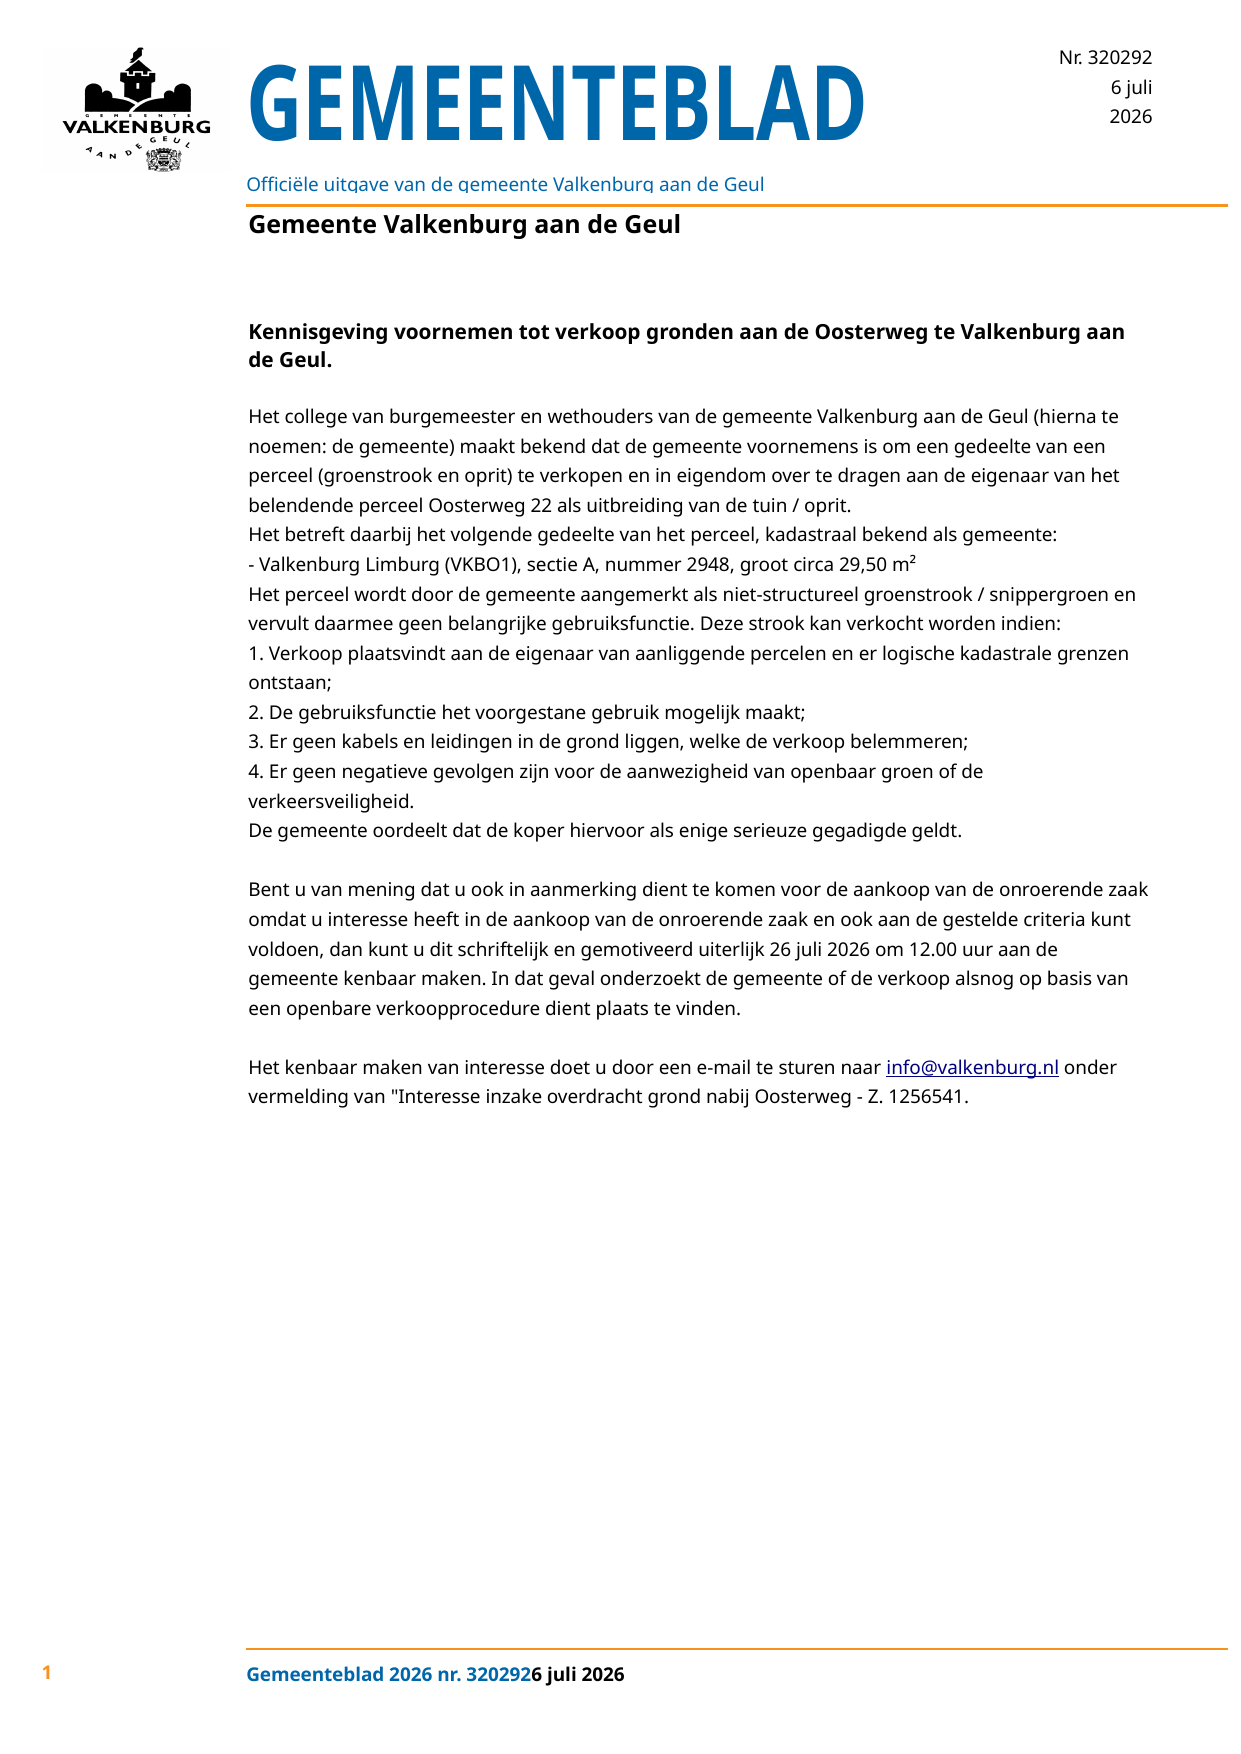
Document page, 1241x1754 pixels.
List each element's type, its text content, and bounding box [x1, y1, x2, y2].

text Het betreft daarbij het volgende gedeelte van het perceel, kadastraal bekend als gemeente: [248, 522, 1152, 547]
text Het perceel wordt door de gemeente aangemerkt als niet-structureel groenstrook / snippergroen en vervult daarmee geen belangrijke gebruiksfunctie. Deze strook kan verkocht worden indien: [248, 581, 1152, 636]
text 1. Verkoop plaatsvindt aan de eigenaar van aanliggende percelen en er logische kadastrale grenzen ontstaan; [248, 640, 1152, 695]
text Het kenbaar maken van interesse doet u door een e-mail te sturen naar info@valkenburg.nl onder vermelding van "Interesse inzake overdracht grond nabij Oosterweg - Z. 1256541. [248, 1054, 1152, 1109]
picture [41, 47, 231, 172]
text - Valkenburg Limburg (VKBO1), sectie A, nummer 2948, groot circa 29,50 m² [248, 551, 1152, 577]
text Kennisgeving voornemen tot verkoop gronden aan de Oosterweg te Valkenburg aan de Geul. [248, 317, 1152, 374]
text Gemeente Valkenburg aan de Geul [248, 207, 1152, 241]
text Bent u van mening dat u ook in aanmerking dient te komen voor de aankoop van de onroerende zaak omdat u interesse heeft in de aankoop van de onroerende zaak en ook aan de gestelde criteria kunt voldoen, dan kunt u dit schriftelijk en gemotiveerd uiterlijk 26 juli 2026 om 12.00 uur aan de gemeente kenbaar maken. In dat geval onderzoekt de gemeente of de verkoop alsnog op basis van een openbare verkoopprocedure dient plaats te vinden. [248, 877, 1152, 1021]
text 3. Er geen kabels en leidingen in de grond liggen, welke de verkoop belemmeren; [248, 729, 1152, 754]
text Het college van burgemeester en wethouders van de gemeente Valkenburg aan de Geul (hierna te noemen: de gemeente) maakt bekend dat de gemeente voornemens is om een gedeelte van een perceel (groenstrook en oprit) te verkopen en in eigendom over te dragen aan de eigenaar van het belendende perceel Oosterweg 22 als uitbreiding van de tuin / oprit. [248, 403, 1152, 518]
text 4. Er geen negatieve gevolgen zijn voor de aanwezigheid van openbaar groen of de verkeersveiligheid. [248, 758, 1152, 814]
text 2. De gebruiksfunctie het voorgestane gebruik mogelijk maakt; [248, 699, 1152, 725]
text De gemeente oordeelt dat de koper hiervoor als enige serieuze gegadigde geldt. [248, 817, 1152, 843]
